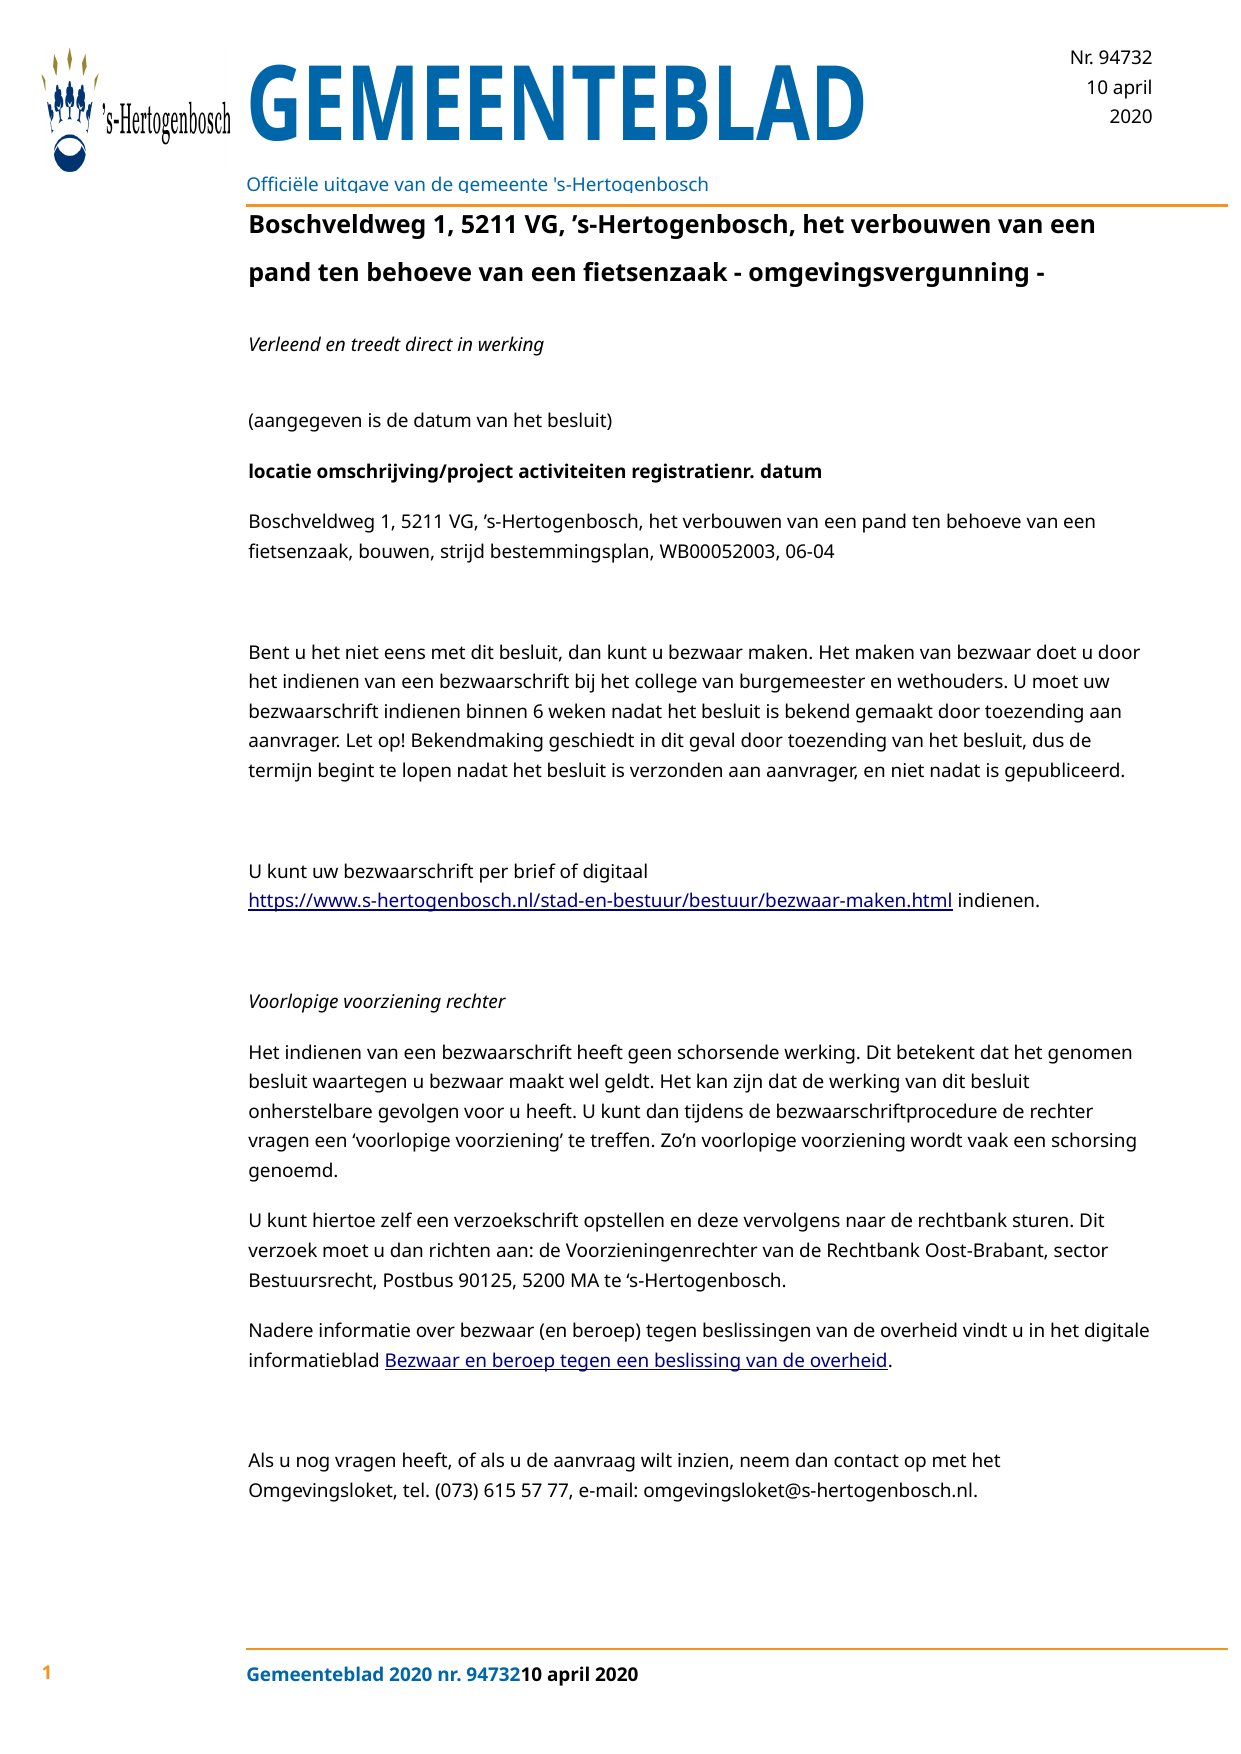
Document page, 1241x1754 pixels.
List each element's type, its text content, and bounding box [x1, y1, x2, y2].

text U kunt uw bezwaarschrift per brief of digitaal https://www.s-hertogenbosch.nl/stad-en-bestuur/bestuur/bezwaar-maken.html indienen. [248, 858, 1152, 913]
text Boschveldweg 1, 5211 VG, ’s-Hertogenbosch, het verbouwen van een pand ten behoeve van een fietsenzaak - omgevingsvergunning - [248, 207, 1152, 288]
text Boschveldweg 1, 5211 VG, ’s-Hertogenbosch, het verbouwen van een pand ten behoeve van een fietsenzaak, bouwen, strijd bestemmingsplan, WB00052003, 06-04 [248, 508, 1152, 564]
text Nadere informatie over bezwaar (en beroep) tegen beslissingen van de overheid vindt u in het digitale informatieblad Bezwaar en beroep tegen een beslissing van de overheid. [248, 1317, 1152, 1372]
text U kunt hiertoe zelf een verzoekschrift opstellen en deze vervolgens naar de rechtbank sturen. Dit verzoek moet u dan richten aan: de Voorzieningenrechter van de Rechtbank Oost-Brabant, sector Bestuursrecht, Postbus 90125, 5200 MA te ‘s-Hertogenbosch. [248, 1208, 1152, 1292]
text Bent u het niet eens met dit besluit, dan kunt u bezwaar maken. Het maken van bezwaar doet u door het indienen van een bezwaarschrift bij het college van burgemeester en wethouders. U moet uw bezwaarschrift indienen binnen 6 weken nadat het besluit is bekend gemaakt door toezending aan aanvrager. Let op! Bekendmaking geschiedt in dit geval door toezending van het besluit, dus de termijn begint te lopen nadat het besluit is verzonden aan aanvrager, en niet nadat is gepubliceerd. [248, 639, 1152, 783]
text (aangegeven is de datum van het besluit) [248, 408, 1152, 433]
text Voorlopige voorziening rechter [248, 988, 1152, 1014]
picture [41, 47, 231, 172]
text locatie omschrijving/project activiteiten registratienr. datum [248, 458, 1152, 484]
text Als u nog vragen heeft, of als u de aanvraag wilt inzien, neem dan contact op met het Omgevingsloket, tel. (073) 615 57 77, e-mail: omgevingsloket@s-hertogenbosch.nl. [248, 1448, 1152, 1503]
text Verleend en treedt direct in werking [248, 331, 1152, 357]
text Het indienen van een bezwaarschrift heeft geen schorsende werking. Dit betekent dat het genomen besluit waartegen u bezwaar maakt wel geldt. Het kan zijn dat de werking van dit besluit onherstelbare gevolgen voor u heeft. U kunt dan tijdens de bezwaarschriftprocedure de rechter vragen een ‘voorlopige voorziening’ te treffen. Zo’n voorlopige voorziening wordt vaak een schorsing genoemd. [248, 1039, 1152, 1183]
